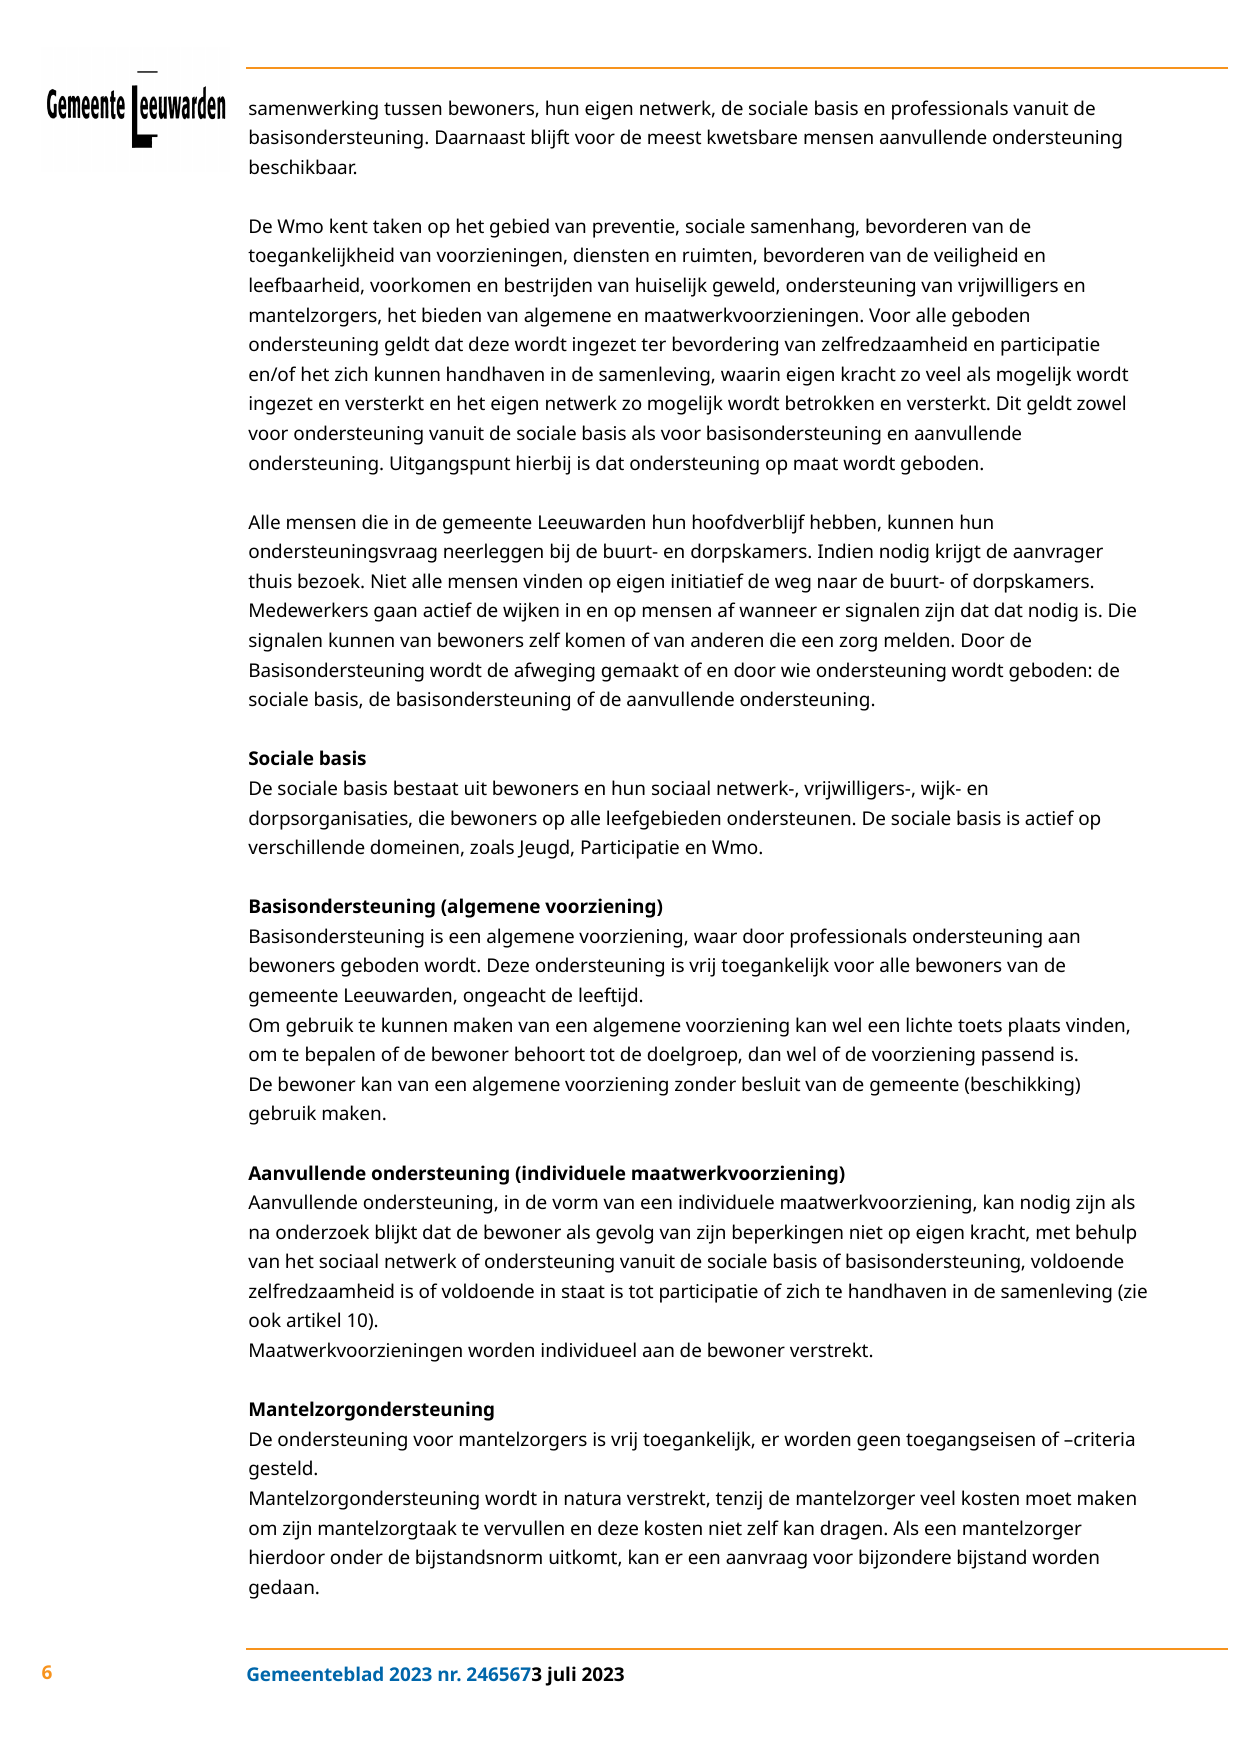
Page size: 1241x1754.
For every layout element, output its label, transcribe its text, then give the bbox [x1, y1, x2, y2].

text Aanvullende ondersteuning, in de vorm van een individuele maatwerkvoorziening, kan nodig zijn als na onderzoek blijkt dat de bewoner als gevolg van zijn beperkingen niet op eigen kracht, met behulp van het sociaal netwerk of ondersteuning vanuit de sociale basis of basisondersteuning, voldoende zelfredzaamheid is of voldoende in staat is tot participatie of zich te handhaven in de samenleving (zie ook artikel 10). [248, 1189, 1152, 1333]
text Aanvullende ondersteuning (individuele maatwerkvoorziening) [248, 1160, 1152, 1186]
picture [41, 47, 231, 172]
text samenwerking tussen bewoners, hun eigen netwerk, de sociale basis en professionals vanuit de basisondersteuning. Daarnaast blijft voor de meest kwetsbare mensen aanvullende ondersteuning beschikbaar. [248, 95, 1152, 180]
text Basisondersteuning is een algemene voorziening, waar door professionals ondersteuning aan bewoners geboden wordt. Deze ondersteuning is vrij toegankelijk voor alle bewoners van de gemeente Leeuwarden, ongeacht de leeftijd. [248, 923, 1152, 1008]
text De bewoner kan van een algemene voorziening zonder besluit van de gemeente (beschikking) gebruik maken. [248, 1071, 1152, 1126]
text De sociale basis bestaat uit bewoners en hun sociaal netwerk-, vrijwilligers-, wijk- en dorpsorganisaties, die bewoners op alle leefgebieden ondersteunen. De sociale basis is actief op verschillende domeinen, zoals Jeugd, Participatie en Wmo. [248, 775, 1152, 860]
text Maatwerkvoorzieningen worden individueel aan de bewoner verstrekt. [248, 1337, 1152, 1363]
text Om gebruik te kunnen maken van een algemene voorziening kan wel een lichte toets plaats vinden, om te bepalen of de bewoner behoort tot de doelgroep, dan wel of de voorziening passend is. [248, 1012, 1152, 1067]
text Mantelzorgondersteuning wordt in natura verstrekt, tenzij de mantelzorger veel kosten moet maken om zijn mantelzorgtaak te vervullen en deze kosten niet zelf kan dragen. Als een mantelzorger hierdoor onder de bijstandsnorm uitkomt, kan er een aanvraag voor bijzondere bijstand worden gedaan. [248, 1485, 1152, 1600]
text Mantelzorgondersteuning [248, 1396, 1152, 1422]
text Sociale basis [248, 746, 1152, 771]
text Alle mensen die in de gemeente Leeuwarden hun hoofdverblijf hebben, kunnen hun ondersteuningsvraag neerleggen bij de buurt- en dorpskamers. Indien nodig krijgt de aanvrager thuis bezoek. Niet alle mensen vinden op eigen initiatief de weg naar de buurt- of dorpskamers. Medewerkers gaan actief de wijken in en op mensen af wanneer er signalen zijn dat dat nodig is. Die signalen kunnen van bewoners zelf komen of van anderen die een zorg melden. Door de Basisondersteuning wordt de afweging gemaakt of en door wie ondersteuning wordt geboden: de sociale basis, de basisondersteuning of de aanvullende ondersteuning. [248, 509, 1152, 712]
text De ondersteuning voor mantelzorgers is vrij toegankelijk, er worden geen toegangseisen of –criteria gesteld. [248, 1426, 1152, 1481]
text De Wmo kent taken op het gebied van preventie, sociale samenhang, bevorderen van de toegankelijkheid van voorzieningen, diensten en ruimten, bevorderen van de veiligheid en leefbaarheid, voorkomen en bestrijden van huiselijk geweld, ondersteuning van vrijwilligers en mantelzorgers, het bieden van algemene en maatwerkvoorzieningen. Voor alle geboden ondersteuning geldt dat deze wordt ingezet ter bevordering van zelfredzaamheid en participatie en/of het zich kunnen handhaven in de samenleving, waarin eigen kracht zo veel als mogelijk wordt ingezet en versterkt en het eigen netwerk zo mogelijk wordt betrokken en versterkt. Dit geldt zowel voor ondersteuning vanuit de sociale basis als voor basisondersteuning en aanvullende ondersteuning. Uitgangspunt hierbij is dat ondersteuning op maat wordt geboden. [248, 213, 1152, 476]
text Basisondersteuning (algemene voorziening) [248, 893, 1152, 919]
